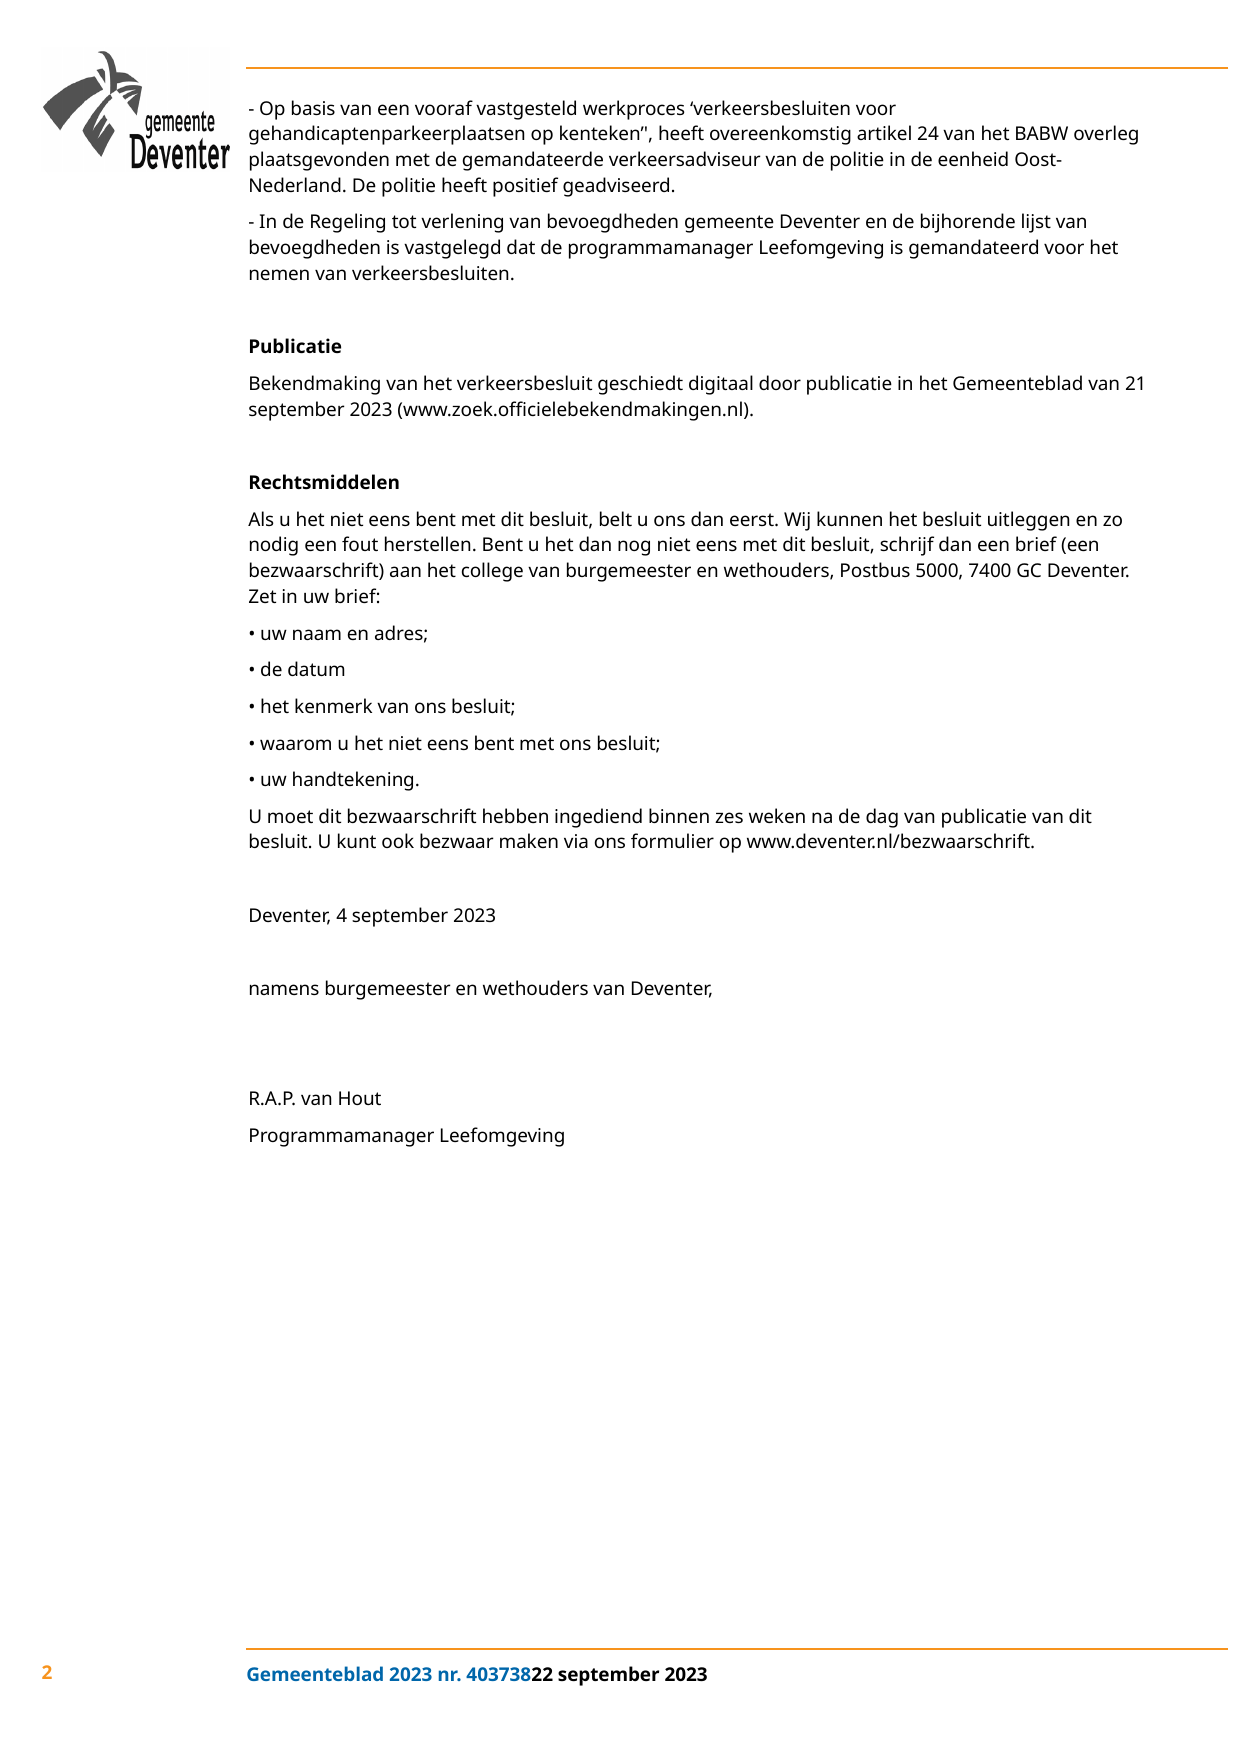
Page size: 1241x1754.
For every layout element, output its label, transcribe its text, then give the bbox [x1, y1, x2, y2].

picture [41, 47, 231, 172]
text Bekendmaking van het verkeersbesluit geschiedt digitaal door publicatie in het Gemeenteblad van 21 september 2023 (www.zoek.officielebekendmakingen.nl). [248, 370, 1152, 422]
text namens burgemeester en wethouders van Deventer, [248, 975, 1152, 1001]
text Publicatie [248, 333, 1152, 359]
text Rechtsmiddelen [248, 469, 1152, 495]
text Programmamanager Leefomgeving [248, 1122, 1152, 1148]
text Als u het niet eens bent met dit besluit, belt u ons dan eerst. Wij kunnen het besluit uitleggen en zo nodig een fout herstellen. Bent u het dan nog niet eens met dit besluit, schrijf dan een brief (een bezwaarschrift) aan het college van burgemeester en wethouders, Postbus 5000, 7400 GC Deventer. Zet in uw brief: [248, 506, 1152, 609]
text • uw naam en adres; [248, 620, 1152, 645]
text U moet dit bezwaarschrift hebben ingediend binnen zes weken na de dag van publicatie van dit besluit. U kunt ook bezwaar maken via ons formulier op www.deventer.nl/bezwaarschrift. [248, 803, 1152, 854]
text - Op basis van een vooraf vastgesteld werkproces ‘verkeersbesluiten voor gehandicaptenparkeerplaatsen op kenteken’', heeft overeenkomstig artikel 24 van het BABW overleg plaatsgevonden met de gemandateerde verkeersadviseur van de politie in de eenheid Oost-Nederland. De politie heeft positief geadviseerd. [248, 95, 1152, 198]
text R.A.P. van Hout [248, 1085, 1152, 1111]
text • uw handtekening. [248, 766, 1152, 792]
text • waarom u het niet eens bent met ons besluit; [248, 730, 1152, 755]
text • de datum [248, 656, 1152, 682]
text • het kenmerk van ons besluit; [248, 693, 1152, 719]
text Deventer, 4 september 2023 [248, 902, 1152, 928]
text - In de Regeling tot verlening van bevoegdheden gemeente Deventer en de bijhorende lijst van bevoegdheden is vastgelegd dat de programmamanager Leefomgeving is gemandateerd voor het nemen van verkeersbesluiten. [248, 209, 1152, 286]
